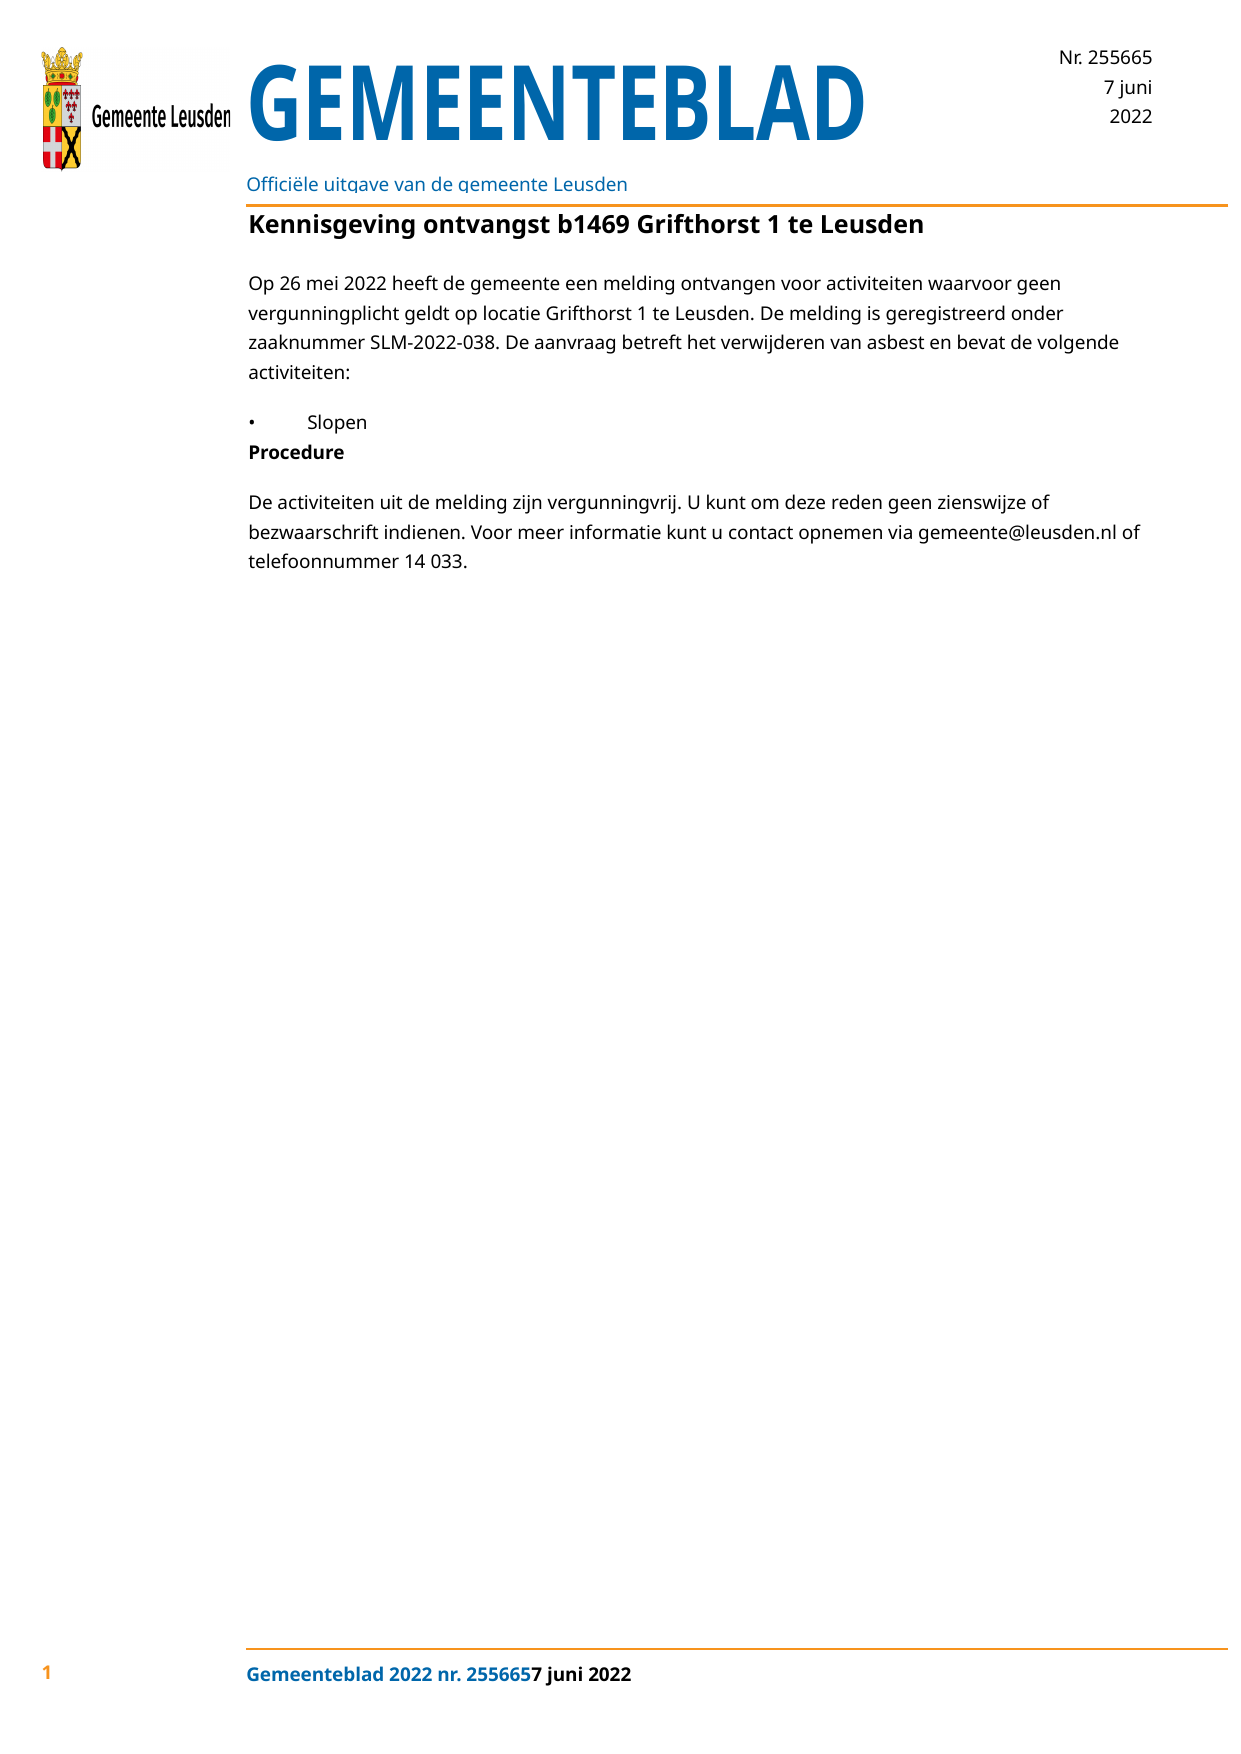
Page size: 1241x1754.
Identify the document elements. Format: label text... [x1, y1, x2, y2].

text Procedure [248, 439, 1152, 465]
picture [41, 47, 231, 172]
list Slopen [248, 409, 1152, 435]
text Kennisgeving ontvangst b1469 Grifthorst 1 te Leusden [248, 207, 1152, 241]
text De activiteiten uit de melding zijn vergunningvrij. U kunt om deze reden geen zienswijze of bezwaarschrift indienen. Voor meer informatie kunt u contact opnemen via gemeente@leusden.nl of telefoonnummer 14 033. [248, 489, 1152, 574]
text Op 26 mei 2022 heeft de gemeente een melding ontvangen voor activiteiten waarvoor geen vergunningplicht geldt op locatie Grifthorst 1 te Leusden. De melding is geregistreerd onder zaaknummer SLM-2022-038. De aanvraag betreft het verwijderen van asbest en bevat de volgende activiteiten: [248, 270, 1152, 385]
